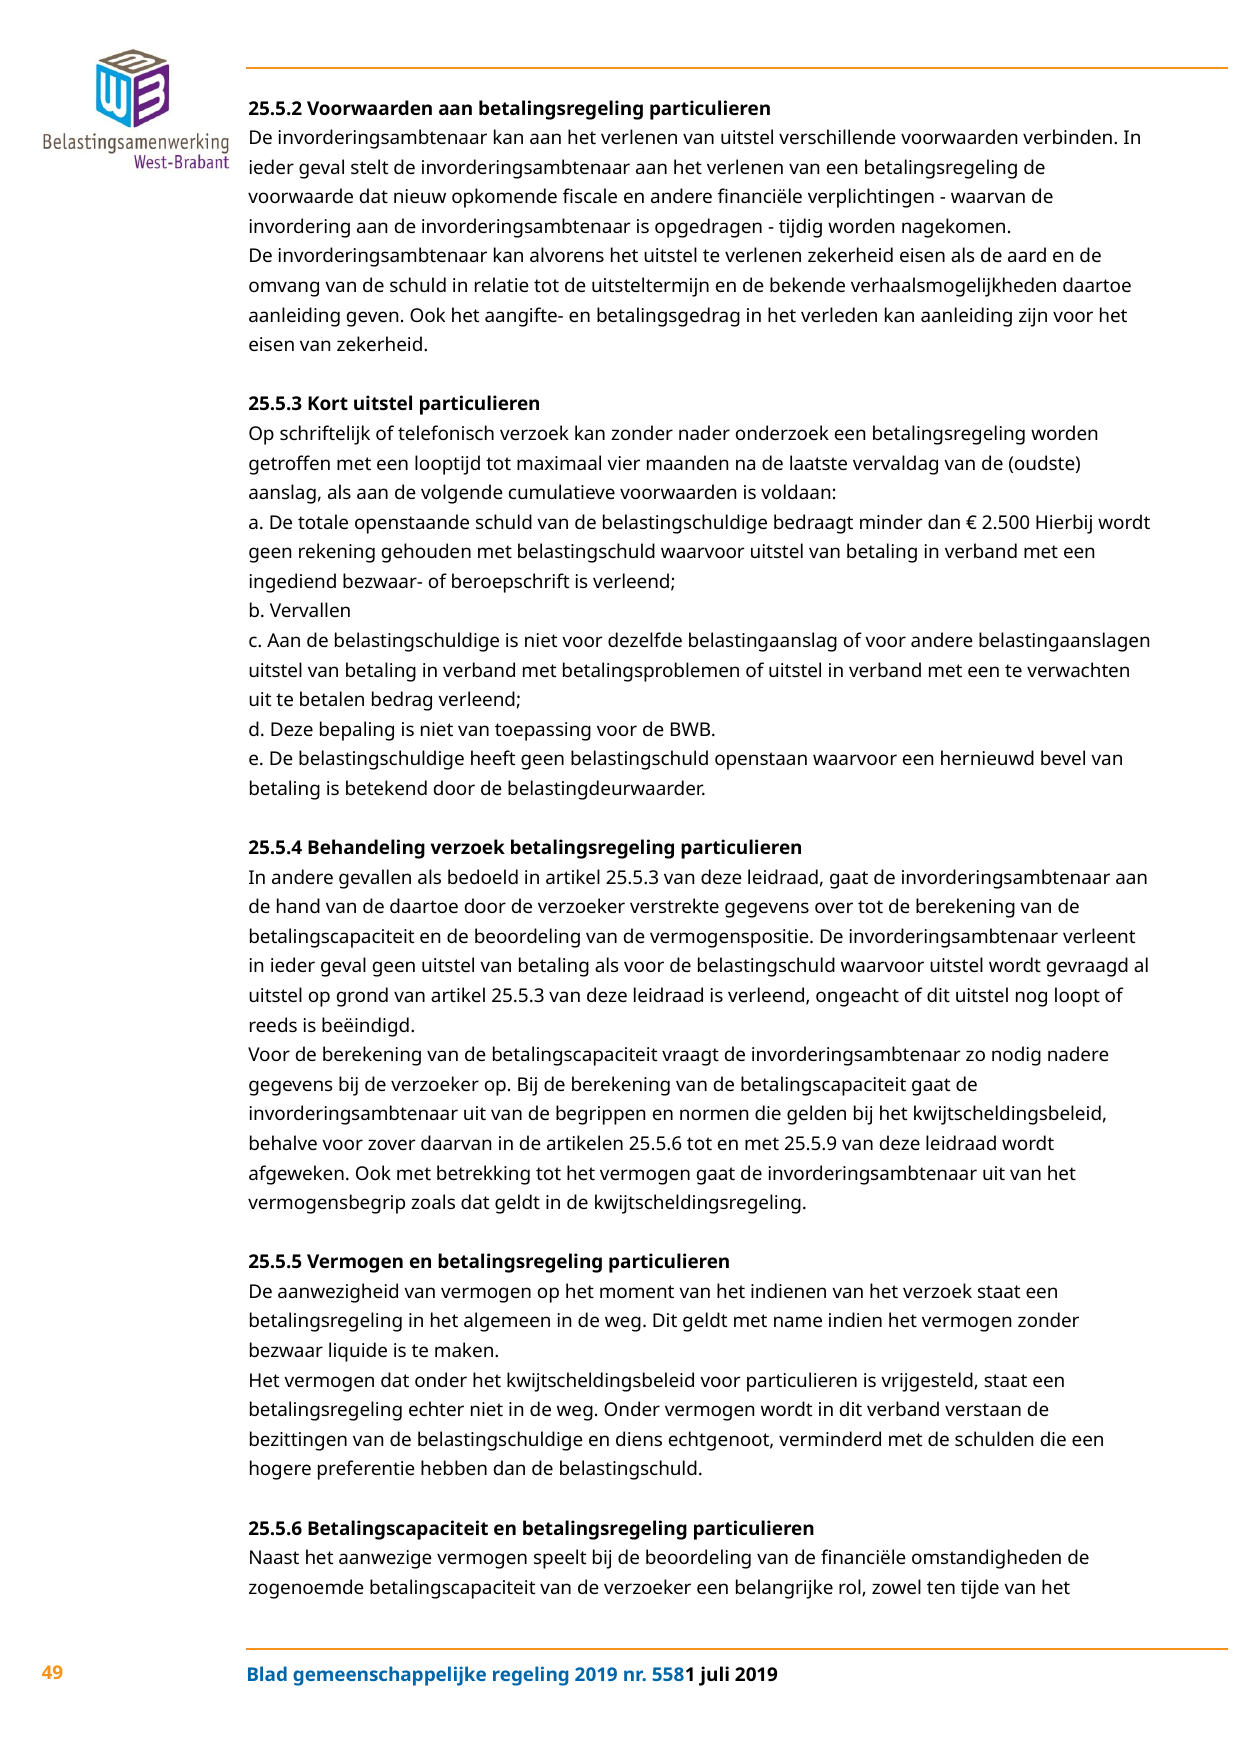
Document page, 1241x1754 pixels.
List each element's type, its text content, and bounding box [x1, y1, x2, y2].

text Het vermogen dat onder het kwijtscheldingsbeleid voor particulieren is vrijgesteld, staat een betalingsregeling echter niet in de weg. Onder vermogen wordt in dit verband verstaan de bezittingen van de belastingschuldige en diens echtgenoot, verminderd met de schulden die een hogere preferentie hebben dan de belastingschuld. [248, 1367, 1152, 1481]
text De invorderingsambtenaar kan aan het verlenen van uitstel verschillende voorwaarden verbinden. In ieder geval stelt de invorderingsambtenaar aan het verlenen van een betalingsregeling de voorwaarde dat nieuw opkomende fiscale en andere financiële verplichtingen - waarvan de invordering aan de invorderingsambtenaar is opgedragen - tijdig worden nagekomen. [248, 124, 1152, 239]
text 25.5.3 Kort uitstel particulieren [248, 391, 1152, 416]
text Op schriftelijk of telefonisch verzoek kan zonder nader onderzoek een betalingsregeling worden getroffen met een looptijd tot maximaal vier maanden na de laatste vervaldag van de (oudste) aanslag, als aan de volgende cumulatieve voorwaarden is voldaan: [248, 420, 1152, 505]
text b. Vervallen [248, 598, 1152, 623]
text 25.5.2 Voorwaarden aan betalingsregeling particulieren [248, 95, 1152, 121]
text 25.5.4 Behandeling verzoek betalingsregeling particulieren [248, 834, 1152, 860]
text e. De belastingschuldige heeft geen belastingschuld openstaan waarvoor een hernieuwd bevel van betaling is betekend door de belastingdeurwaarder. [248, 746, 1152, 801]
text Naast het aanwezige vermogen speelt bij de beoordeling van de financiële omstandigheden de zogenoemde betalingscapaciteit van de verzoeker een belangrijke rol, zowel ten tijde van het [248, 1544, 1152, 1600]
text De aanwezigheid van vermogen op het moment van het indienen van het verzoek staat een betalingsregeling in het algemeen in de weg. Dit geldt met name indien het vermogen zonder bezwaar liquide is te maken. [248, 1278, 1152, 1363]
text a. De totale openstaande schuld van de belastingschuldige bedraagt minder dan € 2.500 Hierbij wordt geen rekening gehouden met belastingschuld waarvoor uitstel van betaling in verband met een ingediend bezwaar- of beroepschrift is verleend; [248, 509, 1152, 594]
text De invorderingsambtenaar kan alvorens het uitstel te verlenen zekerheid eisen als de aard en de omvang van de schuld in relatie tot de uitsteltermijn en de bekende verhaalsmogelijkheden daartoe aanleiding geven. Ook het aangifte- en betalingsgedrag in het verleden kan aanleiding zijn voor het eisen van zekerheid. [248, 243, 1152, 357]
text c. Aan de belastingschuldige is niet voor dezelfde belastingaanslag of voor andere belastingaanslagen uitstel van betaling in verband met betalingsproblemen of uitstel in verband met een te verwachten uit te betalen bedrag verleend; [248, 627, 1152, 712]
text 25.5.6 Betalingscapaciteit en betalingsregeling particulieren [248, 1515, 1152, 1541]
picture [41, 47, 231, 172]
text In andere gevallen als bedoeld in artikel 25.5.3 van deze leidraad, gaat de invorderingsambtenaar aan de hand van de daartoe door de verzoeker verstrekte gegevens over tot de berekening van de betalingscapaciteit en de beoordeling van de vermogenspositie. De invorderingsambtenaar verleent in ieder geval geen uitstel van betaling als voor de belastingschuld waarvoor uitstel wordt gevraagd al uitstel op grond van artikel 25.5.3 van deze leidraad is verleend, ongeacht of dit uitstel nog loopt of reeds is beëindigd. [248, 864, 1152, 1038]
text 25.5.5 Vermogen en betalingsregeling particulieren [248, 1248, 1152, 1274]
text Voor de berekening van de betalingscapaciteit vraagt de invorderingsambtenaar zo nodig nadere gegevens bij de verzoeker op. Bij de berekening van de betalingscapaciteit gaat de invorderingsambtenaar uit van de begrippen en normen die gelden bij het kwijtscheldingsbeleid, behalve voor zover daarvan in de artikelen 25.5.6 tot en met 25.5.9 van deze leidraad wordt afgeweken. Ook met betrekking tot het vermogen gaat de invorderingsambtenaar uit van het vermogensbegrip zoals dat geldt in de kwijtscheldingsregeling. [248, 1041, 1152, 1215]
text d. Deze bepaling is niet van toepassing voor de BWB. [248, 716, 1152, 742]
